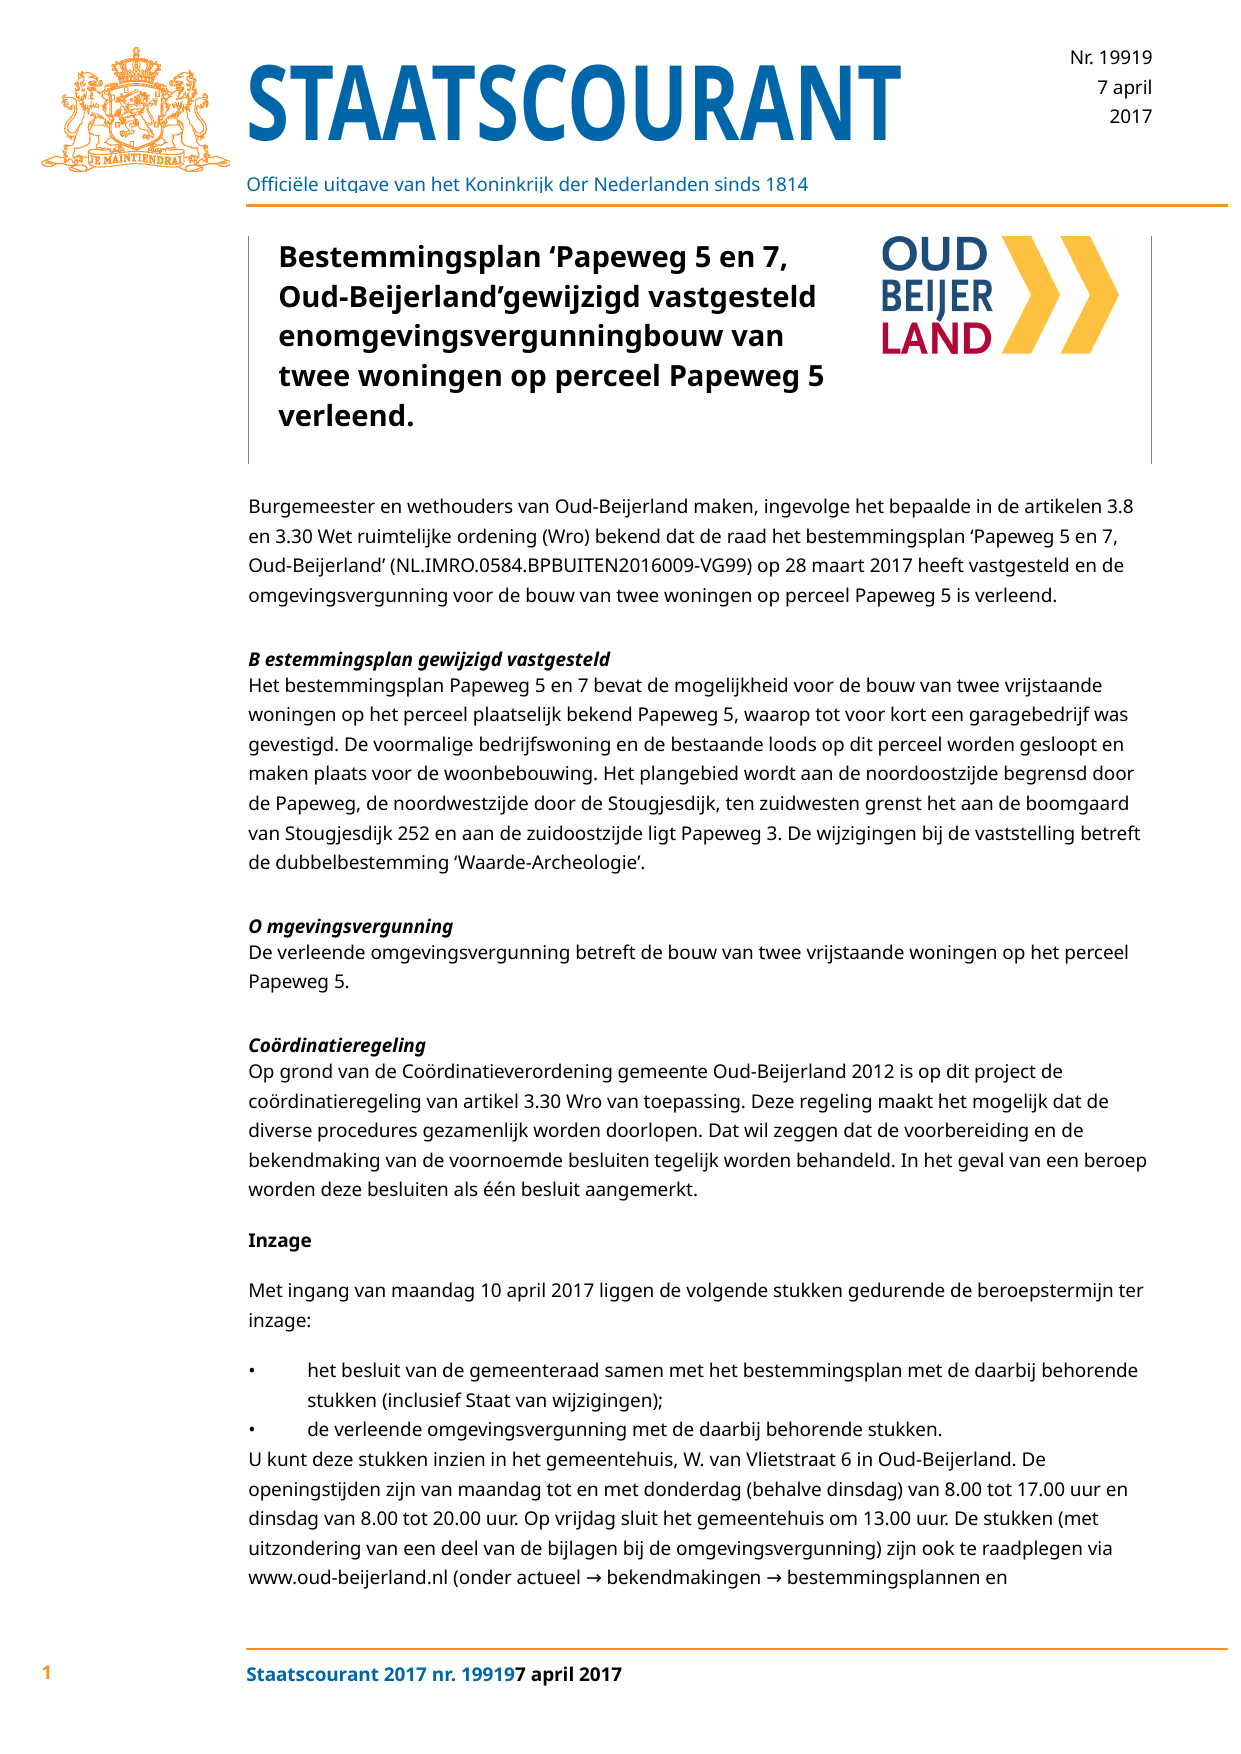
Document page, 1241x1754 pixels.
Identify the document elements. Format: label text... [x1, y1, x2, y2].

list het besluit van de gemeenteraad samen met het bestemmingsplan met de daarbij behorende stukken (inclusief Staat van wijzigingen); [248, 1357, 1152, 1413]
table_header Bestemmingsplan ‘Papeweg 5 en 7, Oud-Beijerland’gewijzigd vastgesteld enomgevingsvergunningbouw van twee woningen op perceel Papeweg 5 verleend. [249, 236, 850, 464]
text O mgevingsvergunning [248, 913, 1152, 939]
text U kunt deze stukken inzien in het gemeentehuis, W. van Vlietstraat 6 in Oud-Beijerland. De openingstijden zijn van maandag tot en met donderdag (behalve dinsdag) van 8.00 tot 17.00 uur en dinsdag van 8.00 tot 20.00 uur. Op vrijdag sluit het gemeentehuis om 13.00 uur. De stukken (met uitzondering van een deel van de bijlagen bij de omgevingsvergunning) zijn ook te raadplegen via www.oud-beijerland.nl (onder actueel → bekendmakingen → bestemmingsplannen en [248, 1446, 1152, 1590]
picture [882, 236, 1119, 354]
text Inzage [248, 1227, 1152, 1253]
text Het bestemmingsplan Papeweg 5 en 7 bevat de mogelijkheid voor de bouw van twee vrijstaande woningen op het perceel plaatselijk bekend Papeweg 5, waarop tot voor kort een garagebedrijf was gevestigd. De voormalige bedrijfswoning en de bestaande loods op dit perceel worden gesloopt en maken plaats voor de woonbebouwing. Het plangebied wordt aan de noordoostzijde begrensd door de Papeweg, de noordwestzijde door de Stougjesdijk, ten zuidwesten grenst het aan de boomgaard van Stougjesdijk 252 en aan de zuidoostzijde ligt Papeweg 3. De wijzigingen bij de vaststelling betreft de dubbelbestemming ‘Waarde-Archeologie’. [248, 672, 1152, 875]
picture [41, 47, 231, 172]
text Coördinatieregeling [248, 1032, 1152, 1058]
text Op grond van de Coördinatieverordening gemeente Oud-Beijerland 2012 is op dit project de coördinatieregeling van artikel 3.30 Wro van toepassing. Deze regeling maakt het mogelijk dat de diverse procedures gezamenlijk worden doorlopen. Dat wil zeggen dat de voorbereiding en de bekendmaking van de voornoemde besluiten tegelijk worden behandeld. In het geval van een beroep worden deze besluiten als één besluit aangemerkt. [248, 1058, 1152, 1202]
table_header [850, 236, 1151, 464]
text Burgemeester en wethouders van Oud-Beijerland maken, ingevolge het bepaalde in de artikelen 3.8 en 3.30 Wet ruimtelijke ordening (Wro) bekend dat de raad het bestemmingsplan ‘Papeweg 5 en 7, Oud-Beijerland’ (NL.IMRO.0584.BPBUITEN2016009-VG99) op 28 maart 2017 heeft vastgesteld en de omgevingsvergunning voor de bouw van twee woningen op perceel Papeweg 5 is verleend. [248, 493, 1152, 608]
list de verleende omgevingsvergunning met de daarbij behorende stukken. [248, 1417, 1152, 1442]
text B estemmingsplan gewijzigd vastgesteld [248, 646, 1152, 672]
text Met ingang van maandag 10 april 2017 liggen de volgende stukken gedurende de beroepstermijn ter inzage: [248, 1277, 1152, 1333]
text De verleende omgevingsvergunning betreft de bouw van twee vrijstaande woningen op het perceel Papeweg 5. [248, 939, 1152, 994]
